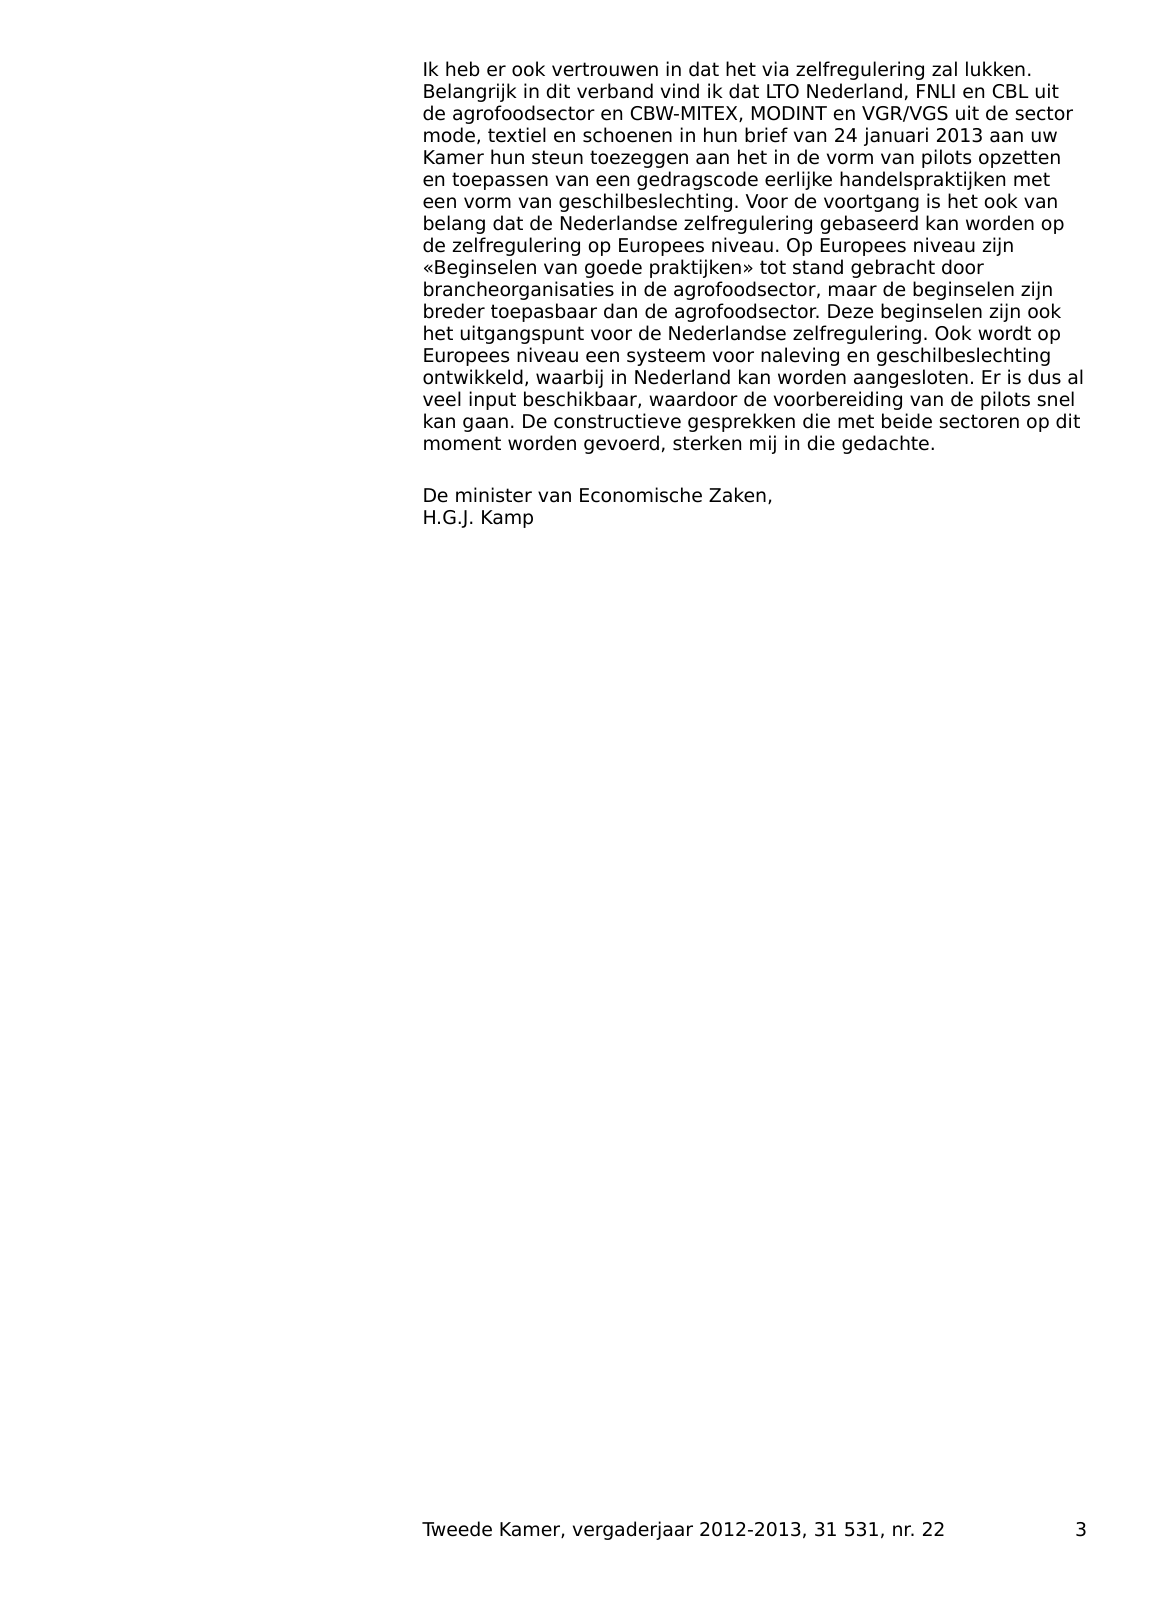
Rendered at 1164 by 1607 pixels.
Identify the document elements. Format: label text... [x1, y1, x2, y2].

text De minister van Economische Zaken, H.G.J. Kamp [422, 485, 1087, 529]
text Ik heb er ook vertrouwen in dat het via zelfregulering zal lukken. Belangrijk in dit verband vind ik dat LTO Nederland, FNLI en CBL uit de agrofoodsector en CBW-MITEX, MODINT en VGR/VGS uit de sector mode, textiel en schoenen in hun brief van 24 januari 2013 aan uw Kamer hun steun toezeggen aan het in de vorm van pilots opzetten en toepassen van een gedragscode eerlijke handelspraktijken met een vorm van geschilbeslechting. Voor de voortgang is het ook van belang dat de Nederlandse zelfregulering gebaseerd kan worden op de zelfregulering op Europees niveau. Op Europees niveau zijn «Beginselen van goede praktijken» tot stand gebracht door brancheorganisaties in de agrofoodsector, maar de beginselen zijn breder toepasbaar dan de agrofoodsector. Deze beginselen zijn ook het uitgangspunt voor de Nederlandse zelfregulering. Ook wordt op Europees niveau een systeem voor naleving en geschilbeslechting ontwikkeld, waarbij in Nederland kan worden aangesloten. Er is dus al veel input beschikbaar, waardoor de voorbereiding van de pilots snel kan gaan. De constructieve gesprekken die met beide sectoren op dit moment worden gevoerd, sterken mij in die gedachte. [422, 59, 1087, 455]
